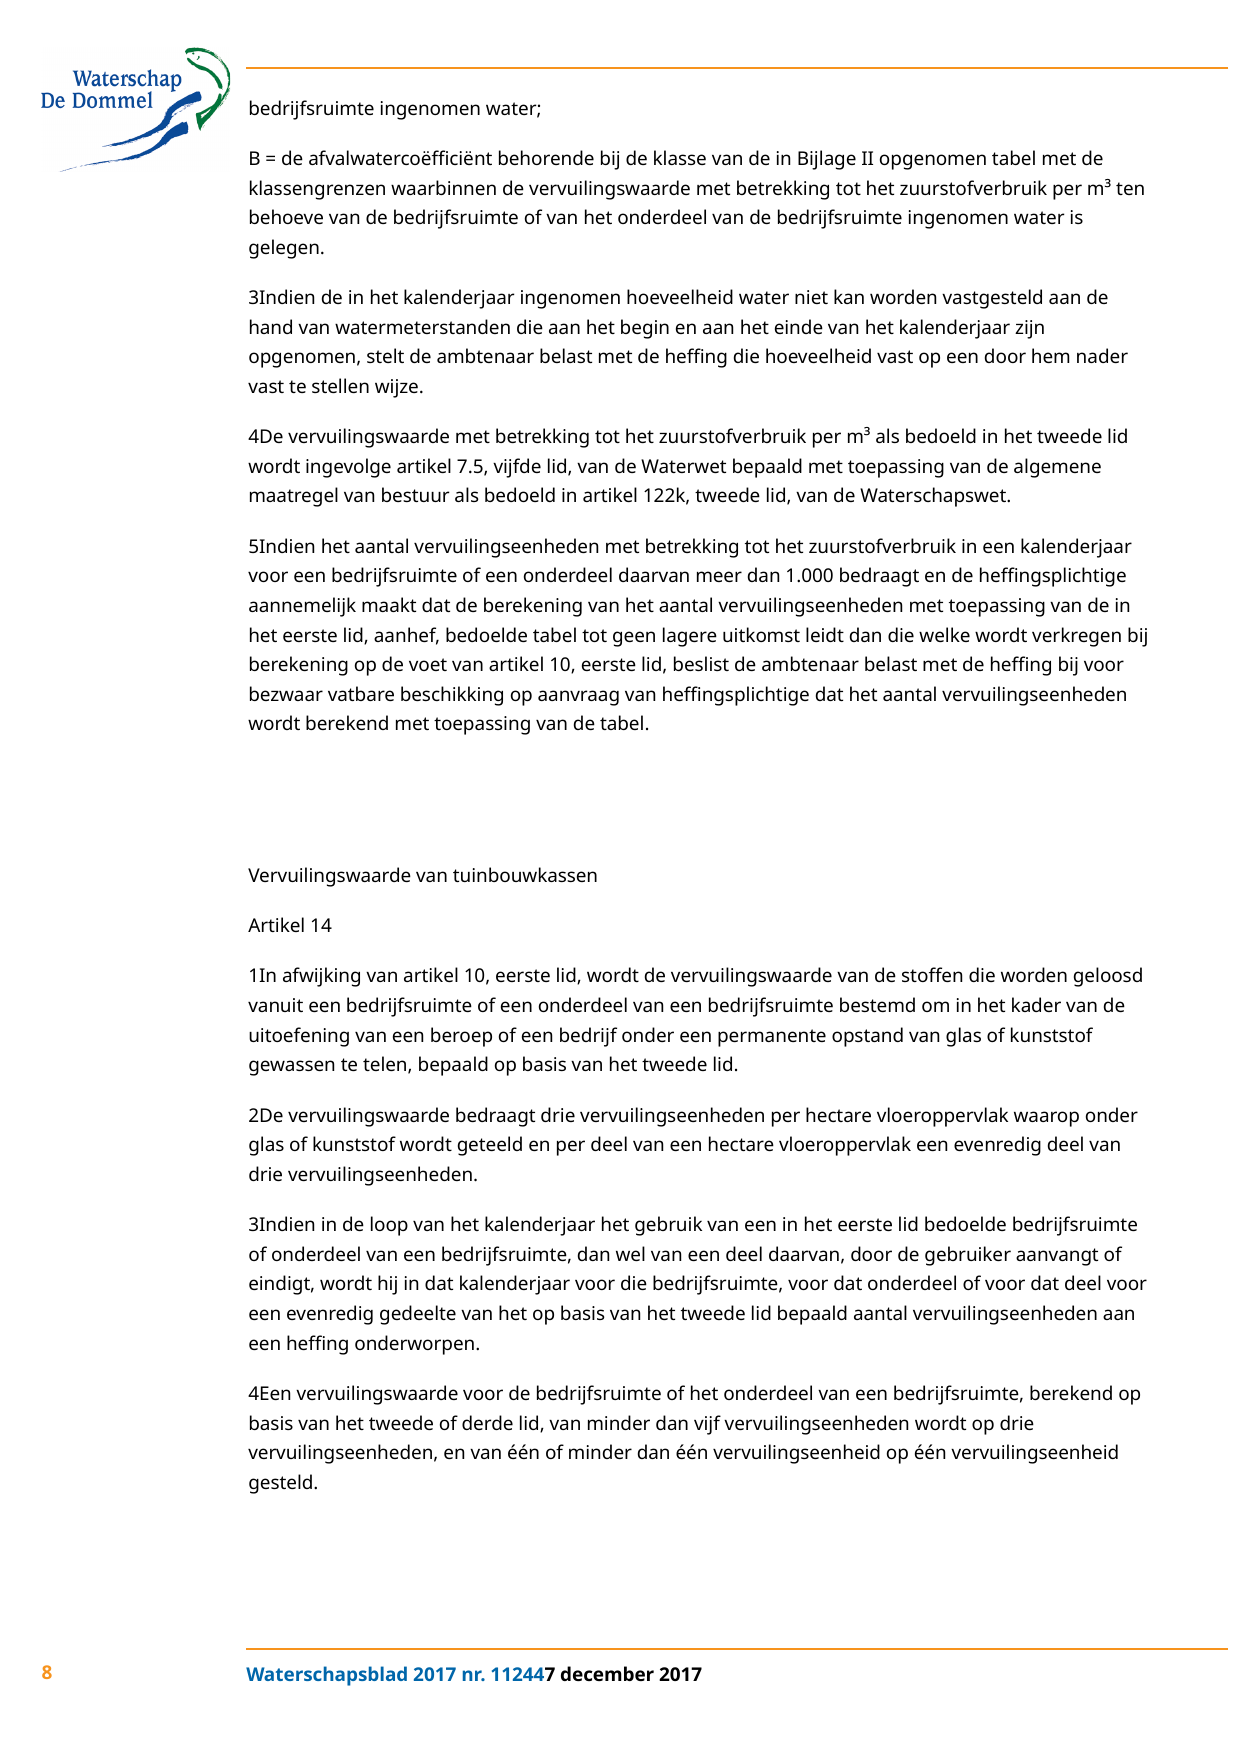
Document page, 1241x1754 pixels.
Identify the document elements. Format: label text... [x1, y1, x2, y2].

text 5Indien het aantal vervuilingseenheden met betrekking tot het zuurstofverbruik in een kalenderjaar voor een bedrijfsruimte of een onderdeel daarvan meer dan 1.000 bedraagt en de heffingsplichtige aannemelijk maakt dat de berekening van het aantal vervuilingseenheden met toepassing van de in het eerste lid, aanhef, bedoelde tabel tot geen lagere uitkomst leidt dan die welke wordt verkregen bij berekening op de voet van artikel 10, eerste lid, beslist de ambtenaar belast met de heffing bij voor bezwaar vatbare beschikking op aanvraag van heffingsplichtige dat het aantal vervuilingseenheden wordt berekend met toepassing van de tabel. [248, 533, 1152, 736]
text Vervuilingswaarde van tuinbouwkassen [248, 862, 1152, 888]
text 4Een vervuilingswaarde voor de bedrijfsruimte of het onderdeel van een bedrijfsruimte, berekend op basis van het tweede of derde lid, van minder dan vijf vervuilingseenheden wordt op drie vervuilingseenheden, en van één of minder dan één vervuilingseenheid op één vervuilingseenheid gesteld. [248, 1380, 1152, 1495]
text Artikel 14 [248, 912, 1152, 938]
text 1In afwijking van artikel 10, eerste lid, wordt de vervuilingswaarde van de stoffen die worden geloosd vanuit een bedrijfsruimte of een onderdeel van een bedrijfsruimte bestemd om in het kader van de uitoefening van een beroep of een bedrijf onder een permanente opstand van glas of kunststof gewassen te telen, bepaald op basis van het tweede lid. [248, 963, 1152, 1077]
picture [41, 47, 231, 172]
text 3Indien in de loop van het kalenderjaar het gebruik van een in het eerste lid bedoelde bedrijfsruimte of onderdeel van een bedrijfsruimte, dan wel van een deel daarvan, door de gebruiker aanvangt of eindigt, wordt hij in dat kalenderjaar voor die bedrijfsruimte, voor dat onderdeel of voor dat deel voor een evenredig gedeelte van het op basis van het tweede lid bepaald aantal vervuilingseenheden aan een heffing onderworpen. [248, 1211, 1152, 1356]
text 4De vervuilingswaarde met betrekking tot het zuurstofverbruik per m³ als bedoeld in het tweede lid wordt ingevolge artikel 7.5, vijfde lid, van de Waterwet bepaald met toepassing van de algemene maatregel van bestuur als bedoeld in artikel 122k, tweede lid, van de Waterschapswet. [248, 423, 1152, 508]
text bedrijfsruimte ingenomen water; [248, 95, 1152, 121]
text 2De vervuilingswaarde bedraagt drie vervuilingseenheden per hectare vloeroppervlak waarop onder glas of kunststof wordt geteeld en per deel van een hectare vloeroppervlak een evenredig deel van drie vervuilingseenheden. [248, 1102, 1152, 1187]
text B = de afvalwatercoëfficiënt behorende bij de klasse van de in Bijlage II opgenomen tabel met de klassengrenzen waarbinnen de vervuilingswaarde met betrekking tot het zuurstofverbruik per m³ ten behoeve van de bedrijfsruimte of van het onderdeel van de bedrijfsruimte ingenomen water is gelegen. [248, 145, 1152, 260]
text 3Indien de in het kalenderjaar ingenomen hoeveelheid water niet kan worden vastgesteld aan de hand van watermeterstanden die aan het begin en aan het einde van het kalenderjaar zijn opgenomen, stelt de ambtenaar belast met de heffing die hoeveelheid vast op een door hem nader vast te stellen wijze. [248, 284, 1152, 399]
